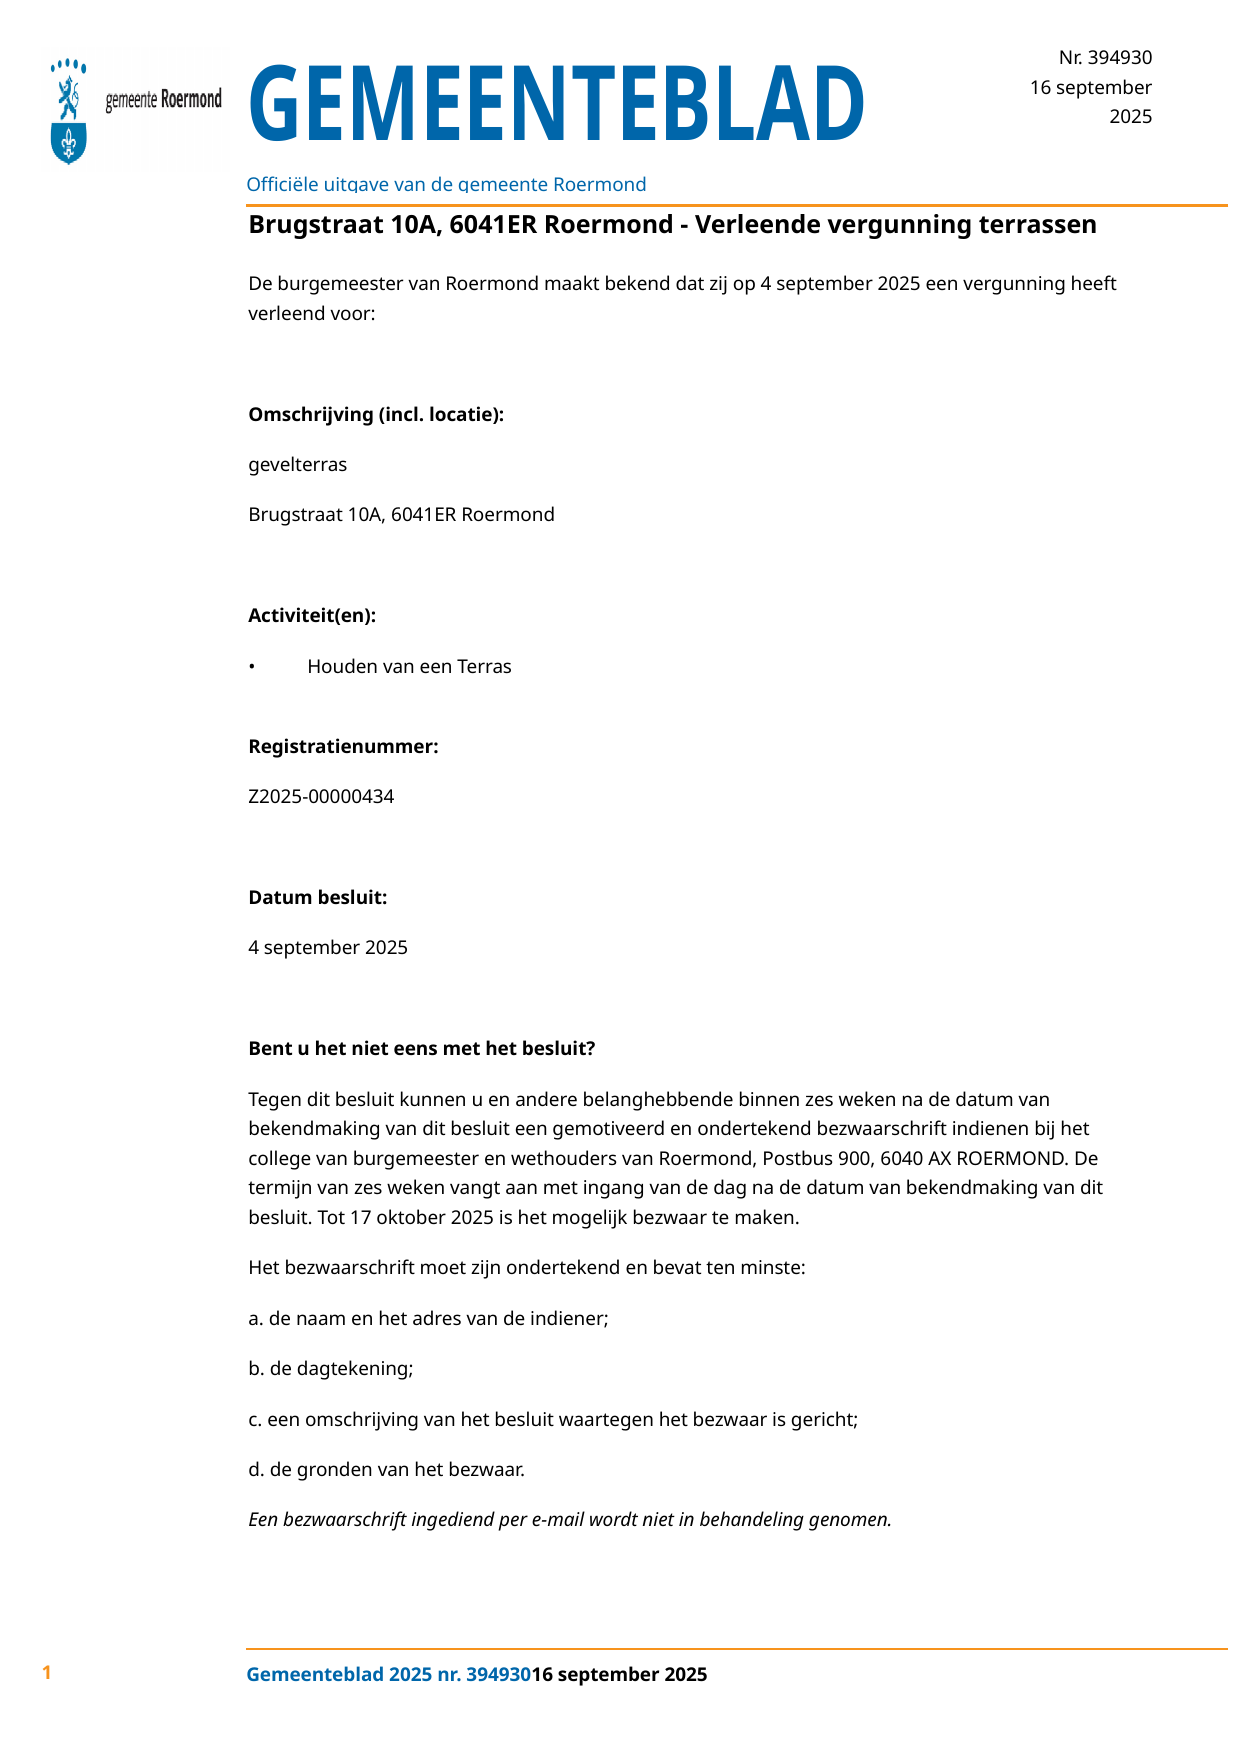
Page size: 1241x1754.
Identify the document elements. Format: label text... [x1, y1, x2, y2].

text Een bezwaarschrift ingediend per e-mail wordt niet in behandeling genomen. [248, 1507, 1152, 1532]
text Registratienummer: [248, 733, 1152, 758]
text 4 september 2025 [248, 934, 1152, 960]
text Z2025-00000434 [248, 783, 1152, 809]
text Datum besluit: [248, 884, 1152, 910]
text b. de dagtekening; [248, 1355, 1152, 1381]
text Omschrijving (incl. locatie): [248, 401, 1152, 426]
list Houden van een Terras [248, 653, 1152, 678]
text Bent u het niet eens met het besluit? [248, 1035, 1152, 1061]
text c. een omschrijving van het besluit waartegen het bezwaar is gericht; [248, 1406, 1152, 1431]
text Brugstraat 10A, 6041ER Roermond - Verleende vergunning terrassen [248, 207, 1152, 241]
text De burgemeester van Roermond maakt bekend dat zij op 4 september 2025 een vergunning heeft verleend voor: [248, 270, 1152, 326]
text Tegen dit besluit kunnen u en andere belanghebbende binnen zes weken na de datum van bekendmaking van dit besluit een gemotiveerd en ondertekend bezwaarschrift indienen bij het college van burgemeester en wethouders van Roermond, Postbus 900, 6040 AX ROERMOND. De termijn van zes weken vangt aan met ingang van de dag na de datum van bekendmaking van dit besluit. Tot 17 oktober 2025 is het mogelijk bezwaar te maken. [248, 1086, 1152, 1230]
picture [41, 47, 231, 172]
text Het bezwaarschrift moet zijn ondertekend en bevat ten minste: [248, 1254, 1152, 1280]
text gevelterras [248, 451, 1152, 477]
text Brugstraat 10A, 6041ER Roermond [248, 502, 1152, 527]
text a. de naam en het adres van de indiener; [248, 1305, 1152, 1331]
text d. de gronden van het bezwaar. [248, 1456, 1152, 1482]
text Activiteit(en): [248, 602, 1152, 628]
